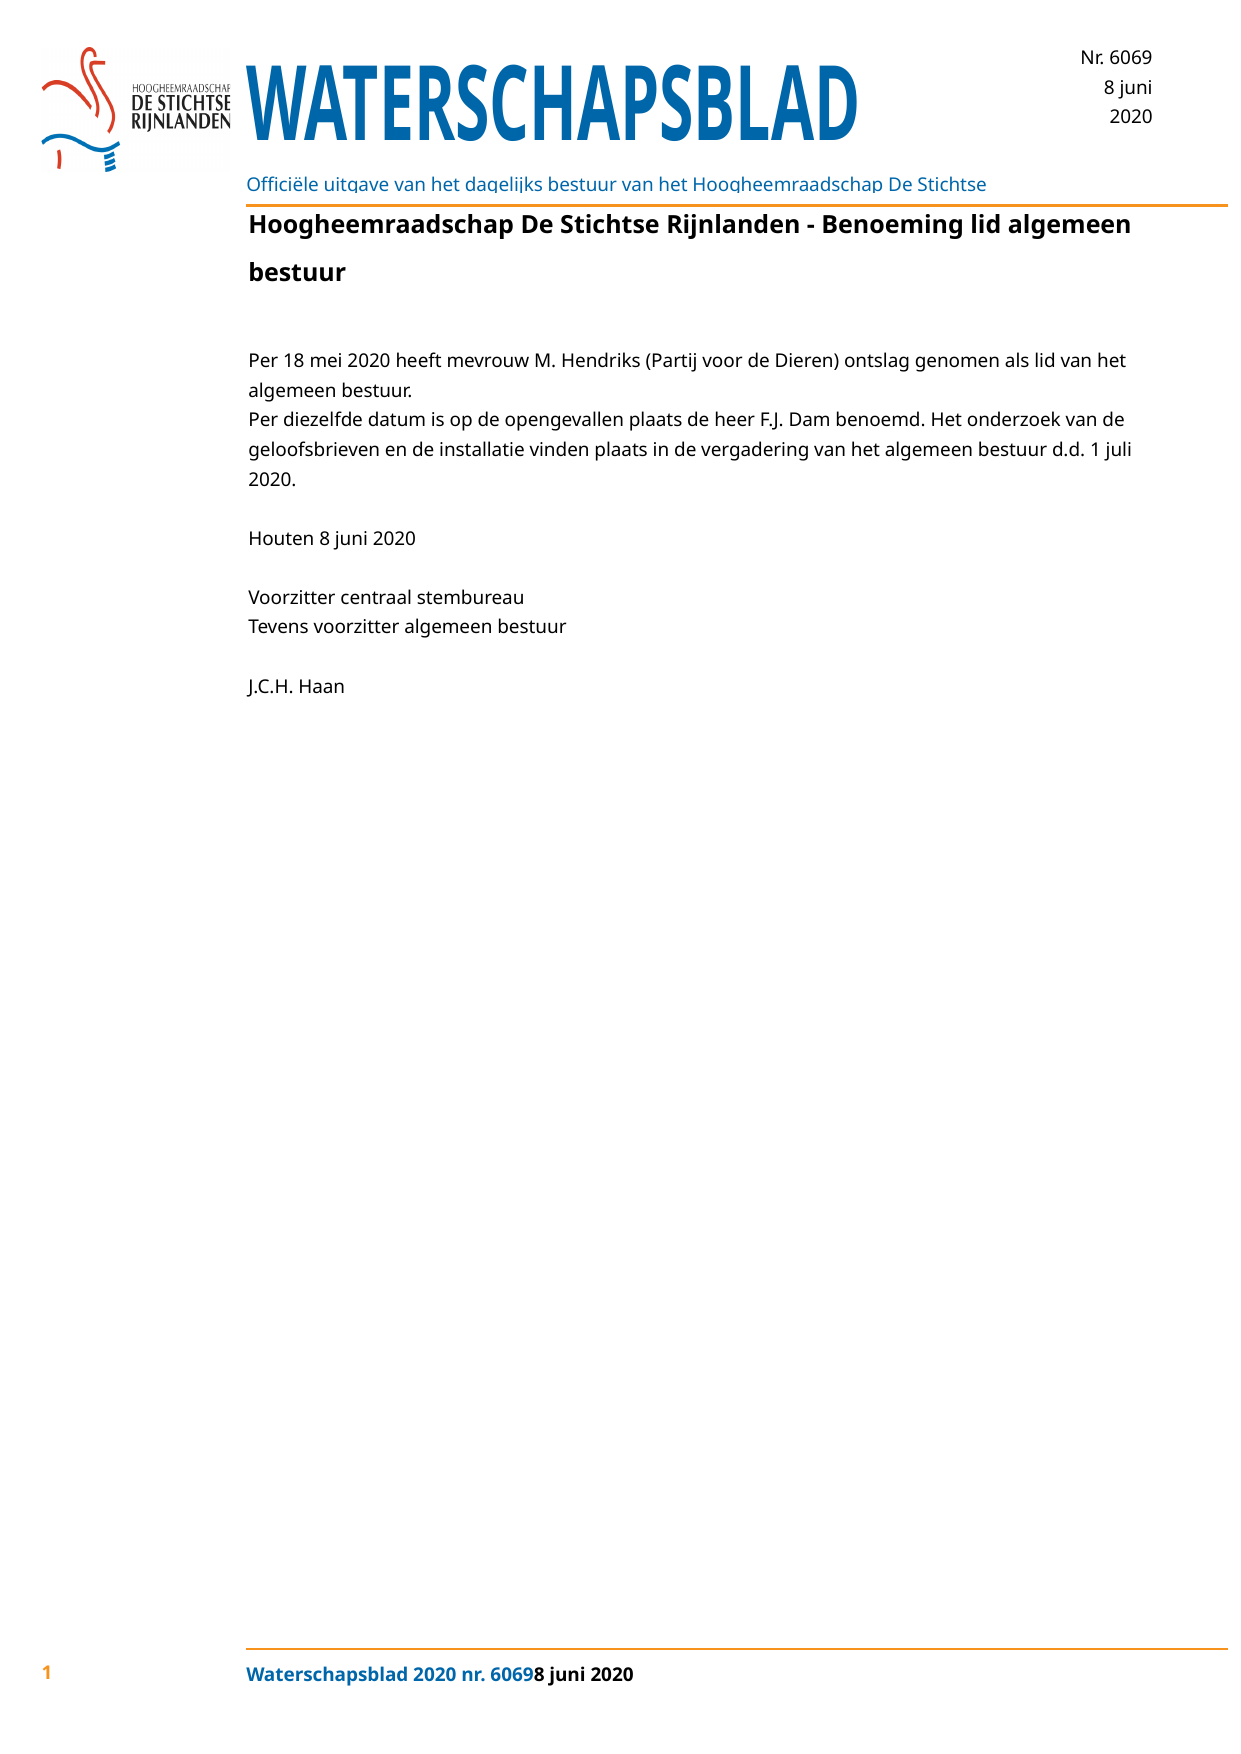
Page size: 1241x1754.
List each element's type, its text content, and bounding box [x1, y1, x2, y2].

text J.C.H. Haan [248, 673, 1152, 699]
text Hoogheemraadschap De Stichtse Rijnlanden - Benoeming lid algemeen bestuur [248, 207, 1152, 288]
picture [41, 47, 231, 172]
text Voorzitter centraal stembureau [248, 584, 1152, 610]
text Houten 8 juni 2020 [248, 525, 1152, 551]
text Per diezelfde datum is op de opengevallen plaats de heer F.J. Dam benoemd. Het onderzoek van de geloofsbrieven en de installatie vinden plaats in de vergadering van het algemeen bestuur d.d. 1 juli 2020. [248, 407, 1152, 492]
text Per 18 mei 2020 heeft mevrouw M. Hendriks (Partij voor de Dieren) ontslag genomen als lid van het algemeen bestuur. [248, 347, 1152, 403]
text Tevens voorzitter algemeen bestuur [248, 614, 1152, 639]
